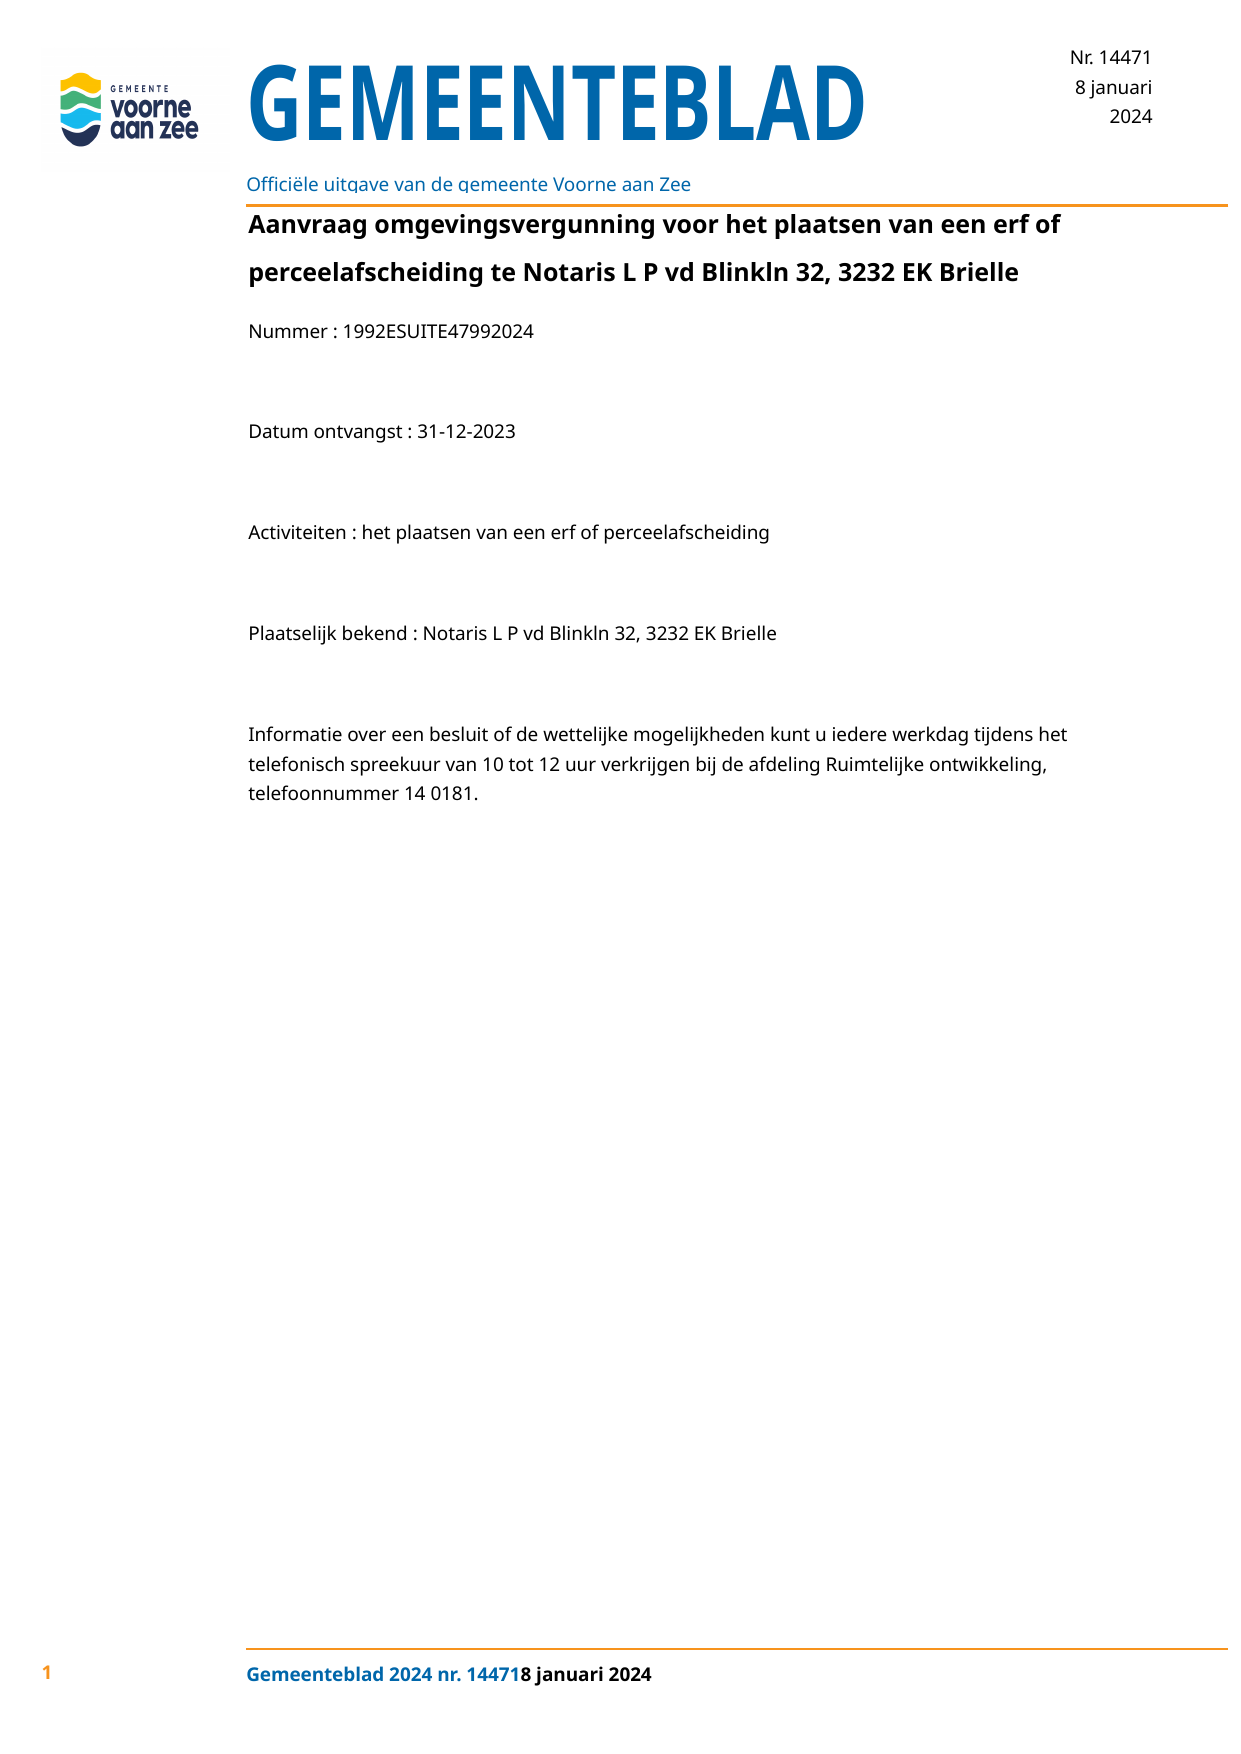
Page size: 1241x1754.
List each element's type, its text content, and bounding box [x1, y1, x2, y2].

text Nummer : 1992ESUITE47992024 [248, 318, 1152, 344]
text Plaatselijk bekend : Notaris L P vd Blinkln 32, 3232 EK Brielle [248, 620, 1152, 646]
picture [41, 47, 231, 172]
text Datum ontvangst : 31-12-2023 [248, 419, 1152, 444]
text Informatie over een besluit of de wettelijke mogelijkheden kunt u iedere werkdag tijdens het telefonisch spreekuur van 10 tot 12 uur verkrijgen bij de afdeling Ruimtelijke ontwikkeling, telefoonnummer 14 0181. [248, 721, 1152, 806]
text Activiteiten : het plaatsen van een erf of perceelafscheiding [248, 519, 1152, 545]
text Aanvraag omgevingsvergunning voor het plaatsen van een erf of perceelafscheiding te Notaris L P vd Blinkln 32, 3232 EK Brielle [248, 207, 1152, 288]
